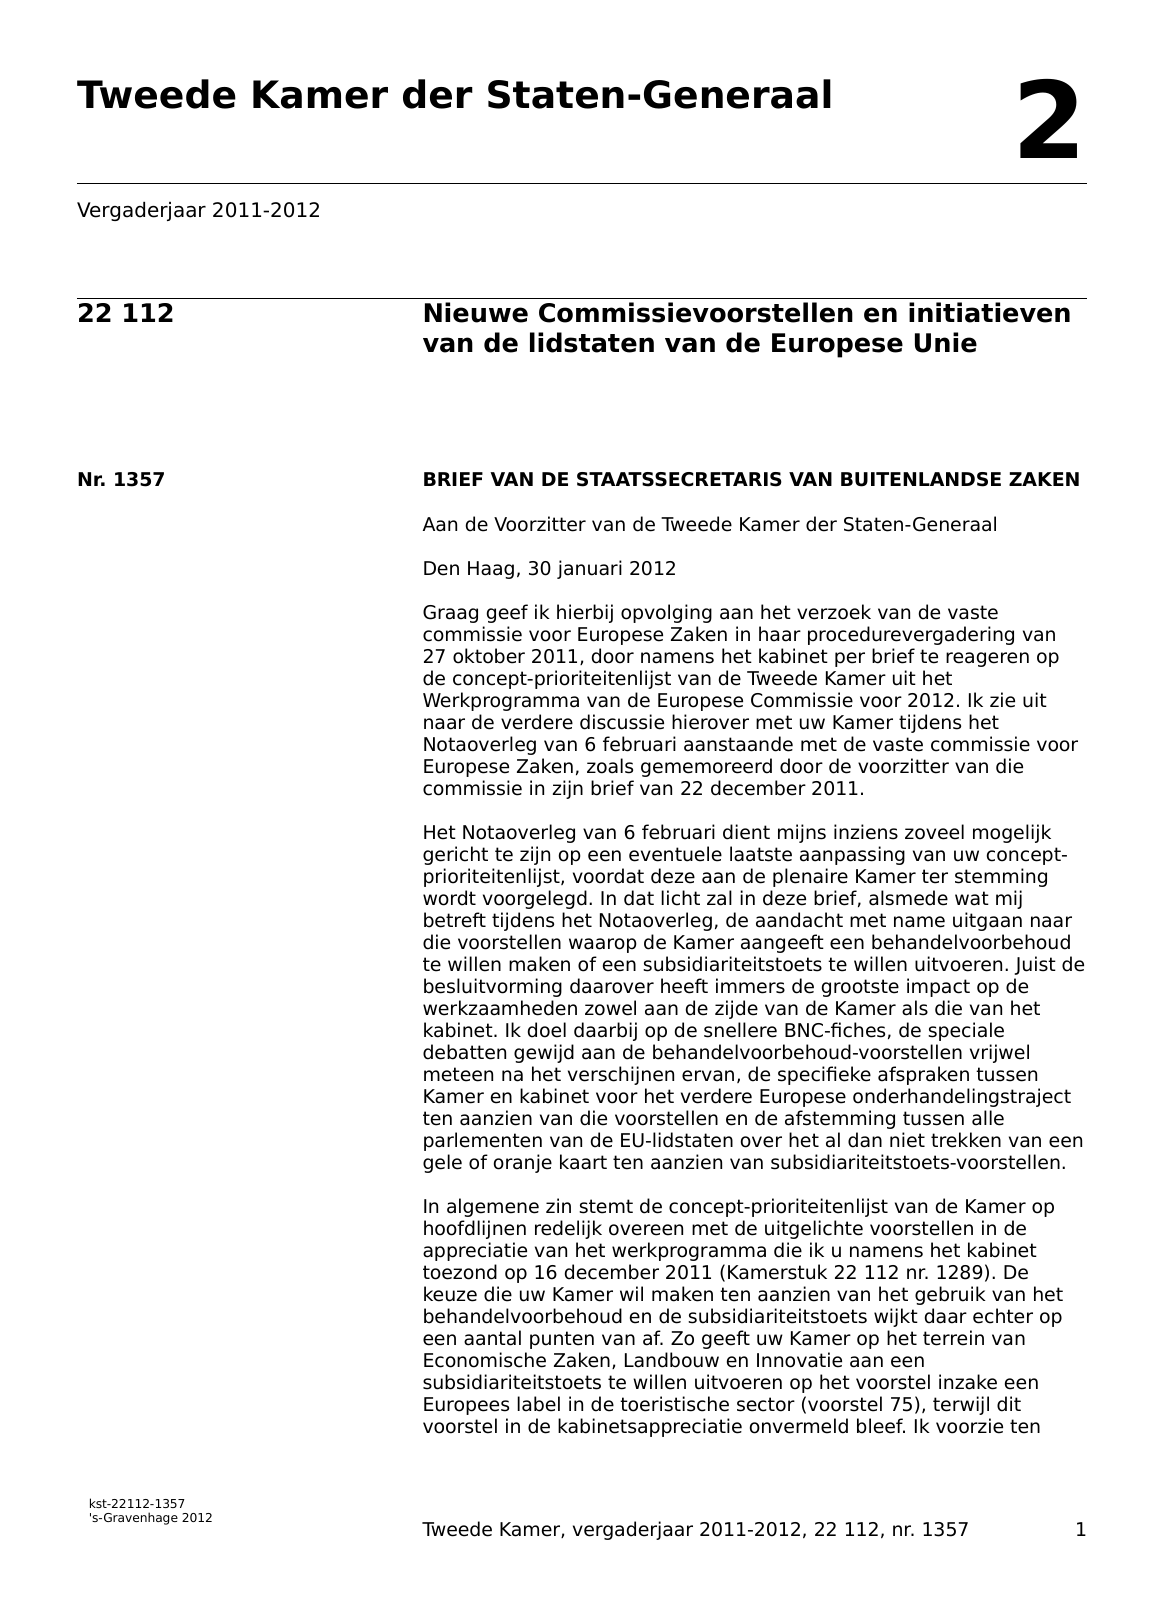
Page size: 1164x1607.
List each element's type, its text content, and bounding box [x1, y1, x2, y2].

text kst-22112-1357 [88, 1497, 323, 1511]
table_cell Vergaderjaar 2011-2012 [77, 184, 1087, 298]
text In algemene zin stemt de concept-prioriteitenlijst van de Kamer op hoofdlijnen redelijk overeen met de uitgelichte voorstellen in de appreciatie van het werkprogramma die ik u namens het kabinet toezond op 16 december 2011 (Kamerstuk 22 112 nr. 1289). De keuze die uw Kamer wil maken ten aanzien van het gebruik van het behandelvoorbehoud en de subsidiariteitstoets wijkt daar echter op een aantal punten van af. Zo geeft uw Kamer op het terrein van Economische Zaken, Landbouw en Innovatie aan een subsidiariteitstoets te willen uitvoeren op het voorstel inzake een Europees label in de toeristische sector (voorstel 75), terwijl dit voorstel in de kabinetsappreciatie onvermeld bleef. Ik voorzie ten [422, 1196, 1087, 1437]
text Graag geef ik hierbij opvolging aan het verzoek van de vaste commissie voor Europese Zaken in haar procedurevergadering van 27 oktober 2011, door namens het kabinet per brief te reageren op de concept-prioriteitenlijst van de Tweede Kamer uit het Werkprogramma van de Europese Commissie voor 2012. Ik zie uit naar de verdere discussie hierover met uw Kamer tijdens het Notaoverleg van 6 februari aanstaande met de vaste commissie voor Europese Zaken, zoals gememoreerd door de voorzitter van die commissie in zijn brief van 22 december 2011. [422, 602, 1087, 800]
table_header 2 [886, 59, 1087, 183]
subtitle Nr. 1357 BRIEF VAN DE STAATSSECRETARIS VAN BUITENLANDSE ZAKEN [77, 469, 1087, 491]
text Het Notaoverleg van 6 februari dient mijns inziens zoveel mogelijk gericht te zijn op een eventuele laatste aanpassing van uw concept-prioriteitenlijst, voordat deze aan de plenaire Kamer ter stemming wordt voorgelegd. In dat licht zal in deze brief, alsmede wat mij betreft tijdens het Notaoverleg, de aandacht met name uitgaan naar die voorstellen waarop de Kamer aangeeft een behandelvoorbehoud te willen maken of een subsidiariteitstoets te willen uitvoeren. Juist de besluitvorming daarover heeft immers de grootste impact op de werkzaamheden zowel aan de zijde van de Kamer als die van het kabinet. Ik doel daarbij op de snellere BNC-fiches, de speciale debatten gewijd aan de behandelvoorbehoud-voorstellen vrijwel meteen na het verschijnen ervan, de specifieke afspraken tussen Kamer en kabinet voor het verdere Europese onderhandelingstraject ten aanzien van die voorstellen en de afstemming tussen alle parlementen van de EU-lidstaten over het al dan niet trekken van een gele of oranje kaart ten aanzien van subsidiariteitstoets-voorstellen. [422, 822, 1087, 1173]
subtitle 22 112 Nieuwe Commissievoorstellen en initiatieven van de lidstaten van de Europese Unie [77, 299, 1087, 358]
text 's-Gravenhage 2012 [88, 1511, 323, 1525]
table_header Tweede Kamer der Staten-Generaal [77, 59, 886, 183]
text Den Haag, 30 januari 2012 [422, 558, 1087, 580]
text Aan de Voorzitter van de Tweede Kamer der Staten-Generaal [422, 513, 1087, 536]
